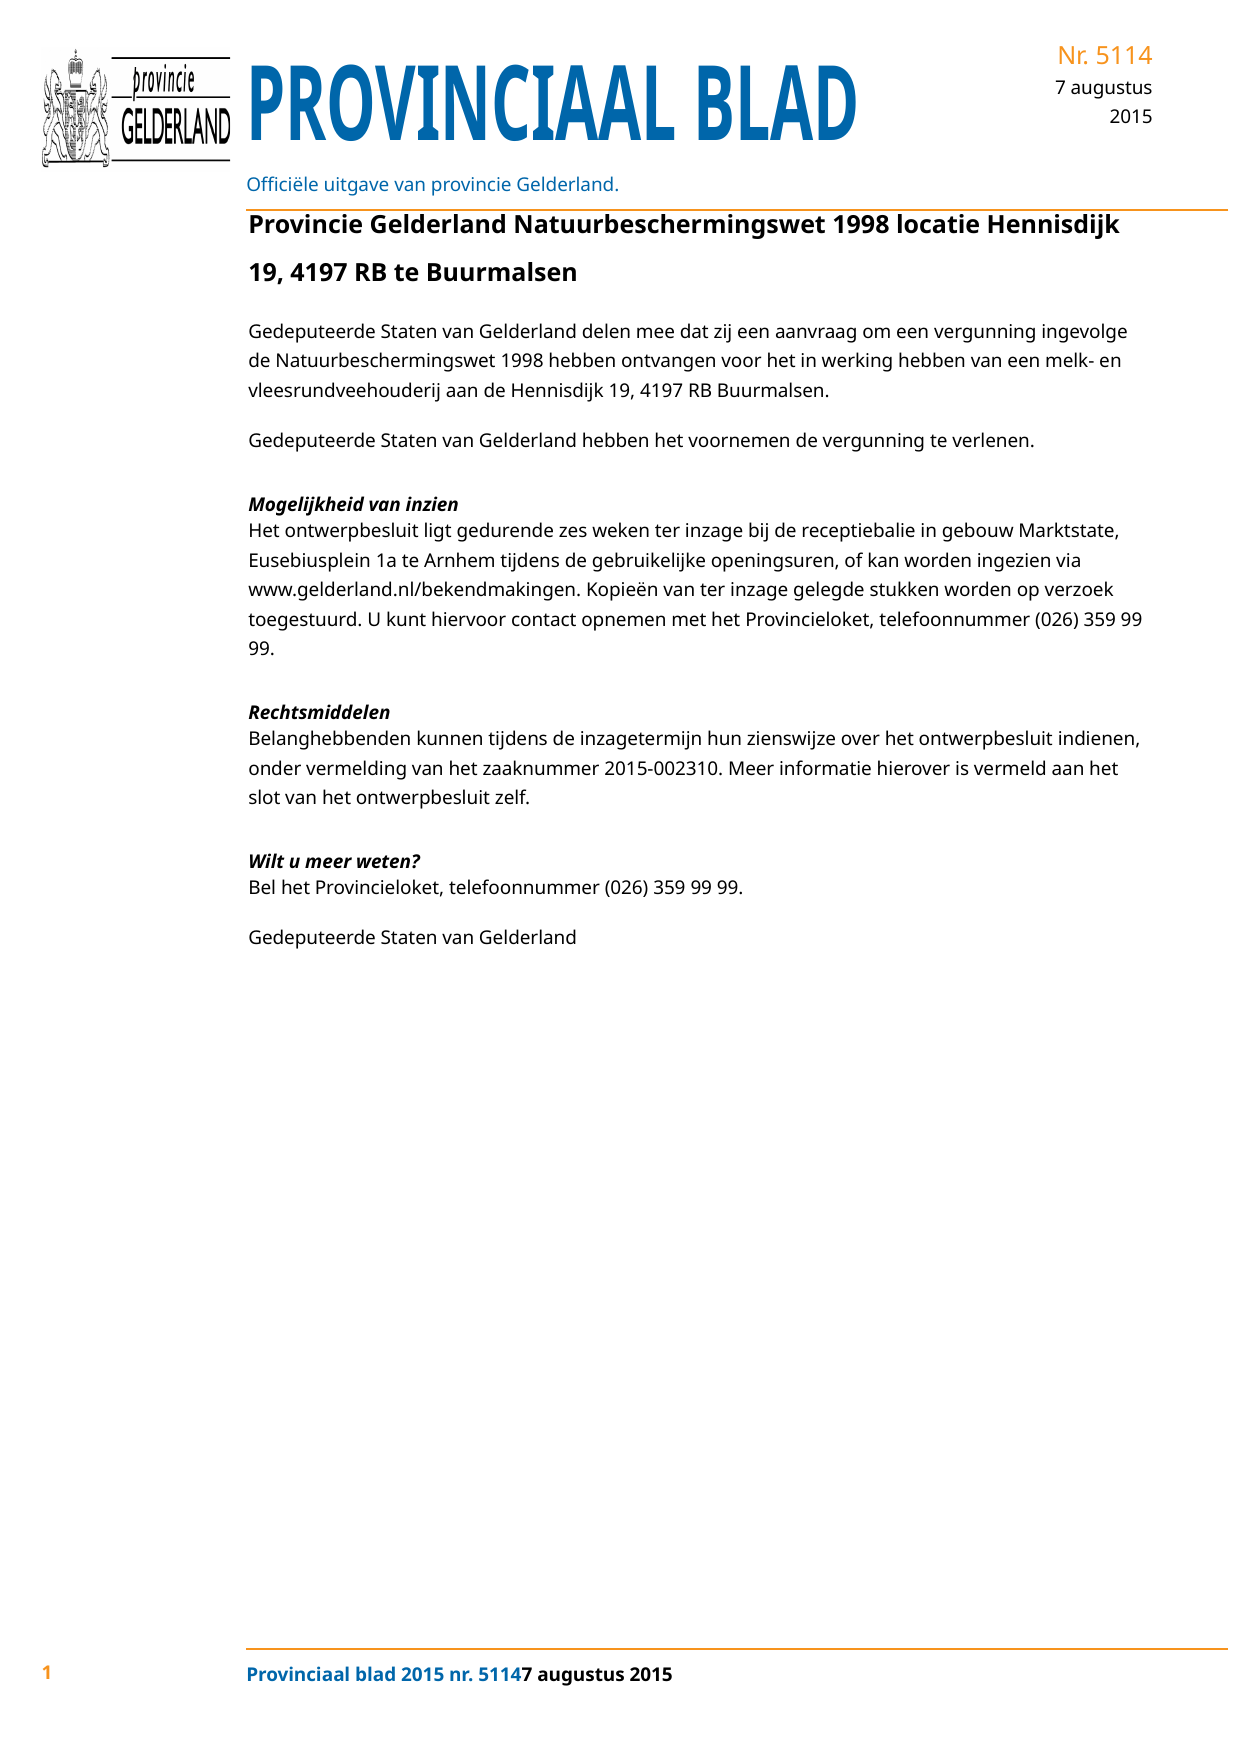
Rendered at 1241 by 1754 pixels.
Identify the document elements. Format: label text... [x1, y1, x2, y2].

text Mogelijkheid van inzien [248, 491, 1152, 517]
picture [41, 47, 231, 172]
text Het ontwerpbesluit ligt gedurende zes weken ter inzage bij de receptiebalie in gebouw Marktstate, Eusebiusplein 1a te Arnhem tijdens de gebruikelijke openingsuren, of kan worden ingezien via www.gelderland.nl/bekendmakingen. Kopieën van ter inzage gelegde stukken worden op verzoek toegestuurd. U kunt hiervoor contact opnemen met het Provincieloket, telefoonnummer (026) 359 99 99. [248, 517, 1152, 661]
text Gedeputeerde Staten van Gelderland [248, 924, 1152, 950]
text Wilt u meer weten? [248, 848, 1152, 874]
text Gedeputeerde Staten van Gelderland delen mee dat zij een aanvraag om een vergunning ingevolge de Natuurbeschermingswet 1998 hebben ontvangen voor het in werking hebben van een melk- en vleesrundveehouderij aan de Hennisdijk 19, 4197 RB Buurmalsen. [248, 318, 1152, 403]
text Gedeputeerde Staten van Gelderland hebben het voornemen de vergunning te verlenen. [248, 427, 1152, 453]
text Provincie Gelderland Natuurbeschermingswet 1998 locatie Hennisdijk 19, 4197 RB te Buurmalsen [248, 211, 1152, 288]
text Rechtsmiddelen [248, 699, 1152, 725]
text Belanghebbenden kunnen tijdens de inzagetermijn hun zienswijze over het ontwerpbesluit indienen, onder vermelding van het zaaknummer 2015-002310. Meer informatie hierover is vermeld aan het slot van het ontwerpbesluit zelf. [248, 725, 1152, 810]
text Bel het Provincieloket, telefoonnummer (026) 359 99 99. [248, 874, 1152, 900]
